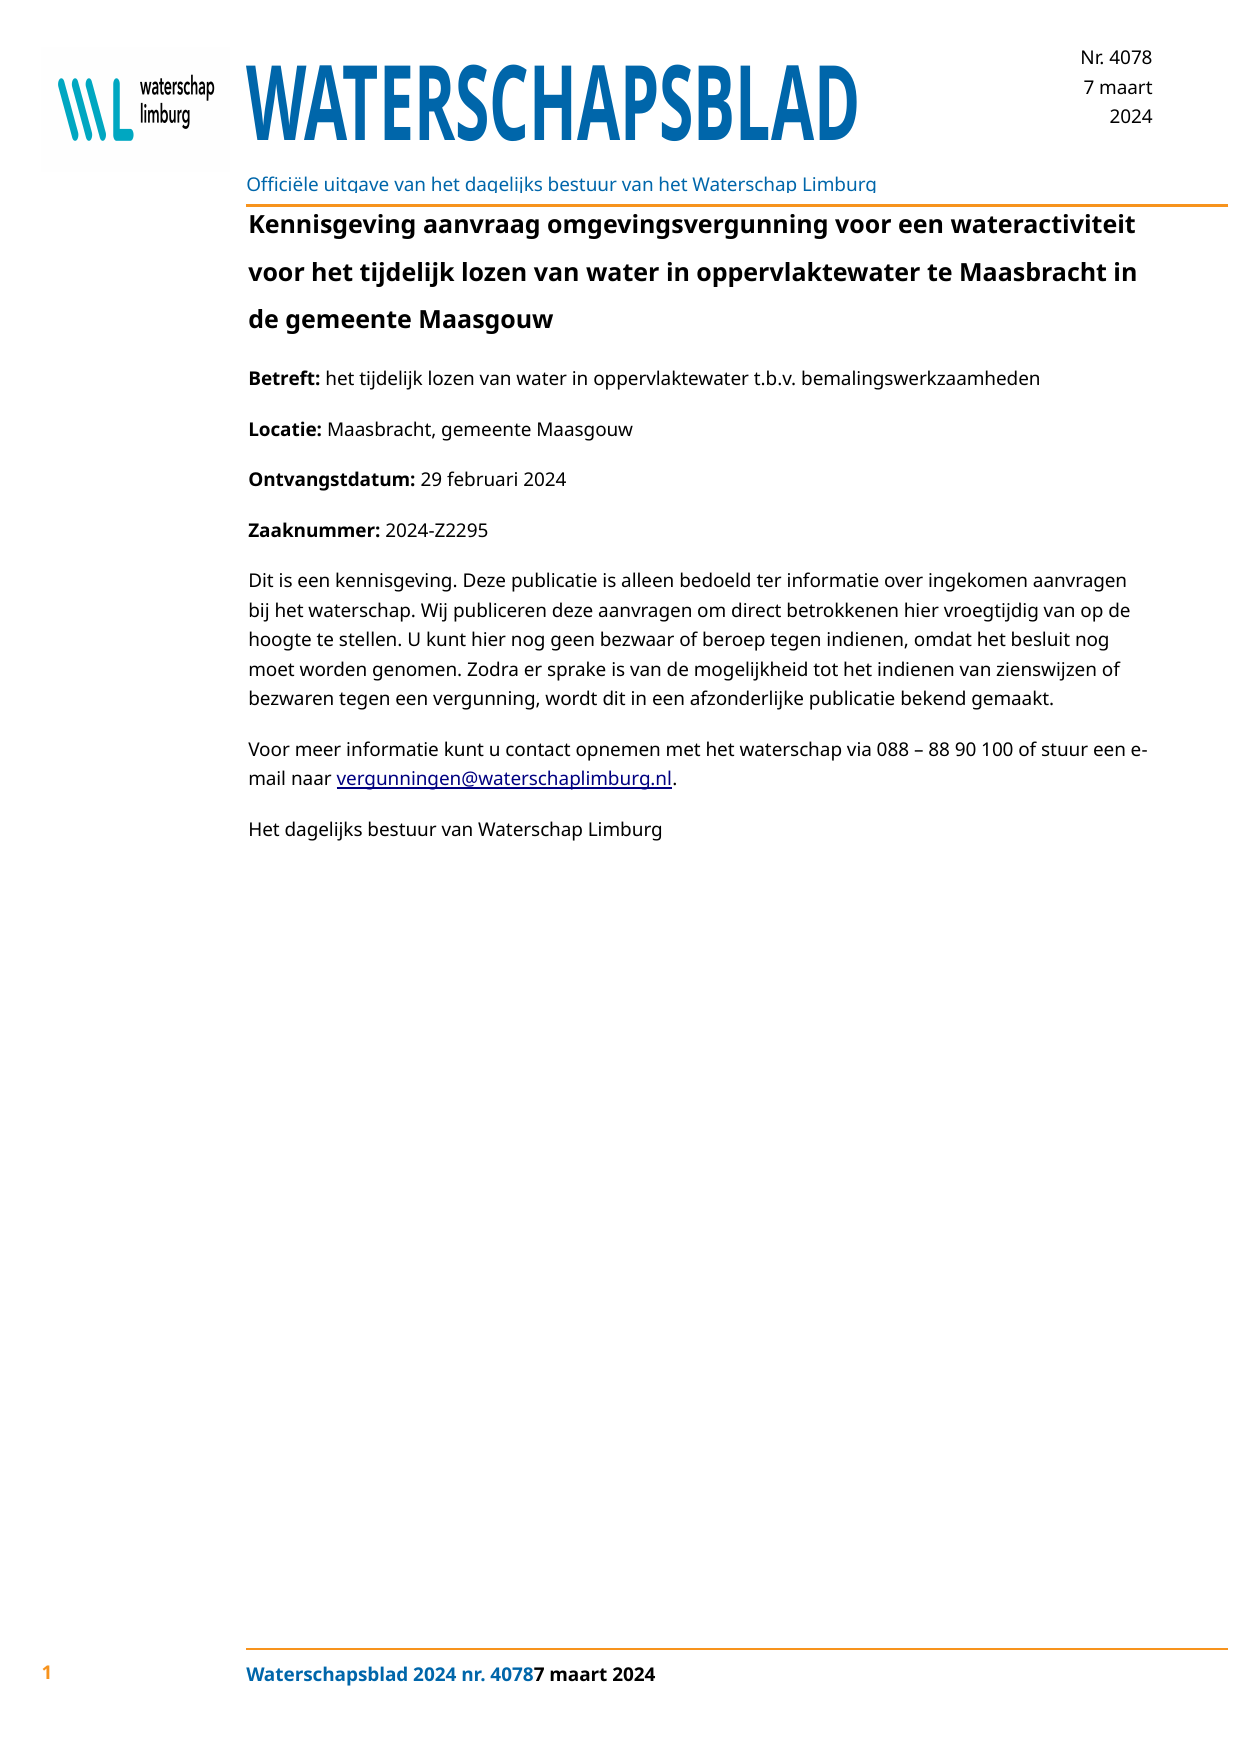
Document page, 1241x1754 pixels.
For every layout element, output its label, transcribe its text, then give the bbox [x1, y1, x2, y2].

text Dit is een kennisgeving. Deze publicatie is alleen bedoeld ter informatie over ingekomen aanvragen bij het waterschap. Wij publiceren deze aanvragen om direct betrokkenen hier vroegtijdig van op de hoogte te stellen. U kunt hier nog geen bezwaar of beroep tegen indienen, omdat het besluit nog moet worden genomen. Zodra er sprake is van de mogelijkheid tot het indienen van zienswijzen of bezwaren tegen een vergunning, wordt dit in een afzonderlijke publicatie bekend gemaakt. [248, 567, 1152, 711]
text Ontvangstdatum: 29 februari 2024 [248, 466, 1152, 492]
text Locatie: Maasbracht, gemeente Maasgouw [248, 416, 1152, 442]
text Betreft: het tijdelijk lozen van water in oppervlaktewater t.b.v. bemalingswerkzaamheden [248, 366, 1152, 391]
text Zaaknummer: 2024-Z2295 [248, 517, 1152, 542]
text Kennisgeving aanvraag omgevingsvergunning voor een wateractiviteit voor het tijdelijk lozen van water in oppervlaktewater te Maasbracht in de gemeente Maasgouw [248, 207, 1152, 336]
text Voor meer informatie kunt u contact opnemen met het waterschap via 088 – 88 90 100 of stuur een e-mail naar vergunningen@waterschaplimburg.nl. [248, 736, 1152, 791]
text Het dagelijks bestuur van Waterschap Limburg [248, 816, 1152, 842]
picture [41, 47, 231, 172]
